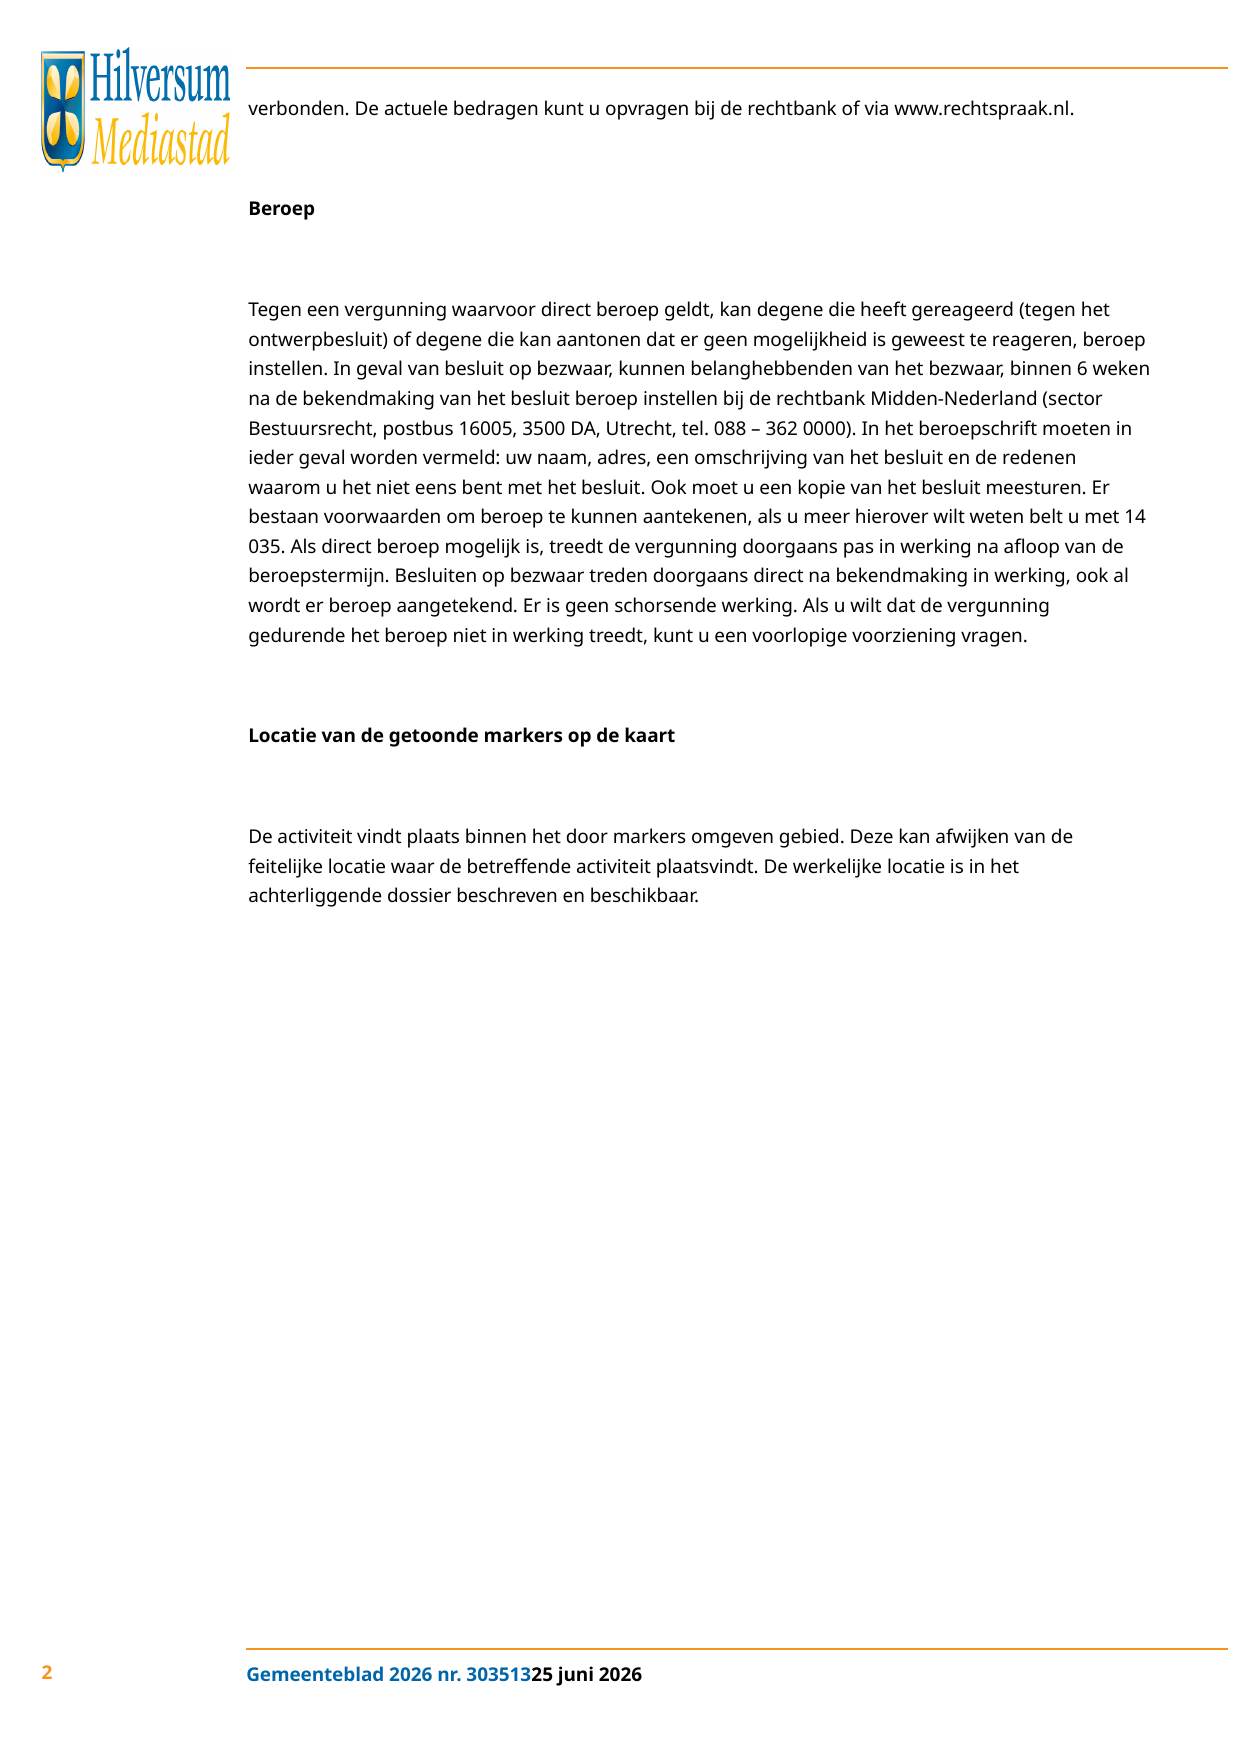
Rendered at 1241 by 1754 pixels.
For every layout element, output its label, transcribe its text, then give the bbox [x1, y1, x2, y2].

text Locatie van de getoonde markers op de kaart [248, 723, 1152, 748]
text Tegen een vergunning waarvoor direct beroep geldt, kan degene die heeft gereageerd (tegen het ontwerpbesluit) of degene die kan aantonen dat er geen mogelijkheid is geweest te reageren, beroep instellen. In geval van besluit op bezwaar, kunnen belanghebbenden van het bezwaar, binnen 6 weken na de bekendmaking van het besluit beroep instellen bij de rechtbank Midden-Nederland (sector Bestuursrecht, postbus 16005, 3500 DA, Utrecht, tel. 088 – 362 0000). In het beroepschrift moeten in ieder geval worden vermeld: uw naam, adres, een omschrijving van het besluit en de redenen waarom u het niet eens bent met het besluit. Ook moet u een kopie van het besluit meesturen. Er bestaan voorwaarden om beroep te kunnen aantekenen, als u meer hierover wilt weten belt u met 14 035. Als direct beroep mogelijk is, treedt de vergunning doorgaans pas in werking na afloop van de beroepstermijn. Besluiten op bezwaar treden doorgaans direct na bekendmaking in werking, ook al wordt er beroep aangetekend. Er is geen schorsende werking. Als u wilt dat de vergunning gedurende het beroep niet in werking treedt, kunt u een voorlopige voorziening vragen. [248, 296, 1152, 648]
picture [41, 47, 231, 172]
text De activiteit vindt plaats binnen het door markers omgeven gebied. Deze kan afwijken van de feitelijke locatie waar de betreffende activiteit plaatsvindt. De werkelijke locatie is in het achterliggende dossier beschreven en beschikbaar. [248, 823, 1152, 908]
text verbonden. De actuele bedragen kunt u opvragen bij de rechtbank of via www.rechtspraak.nl. [248, 95, 1152, 121]
text Beroep [248, 196, 1152, 221]
